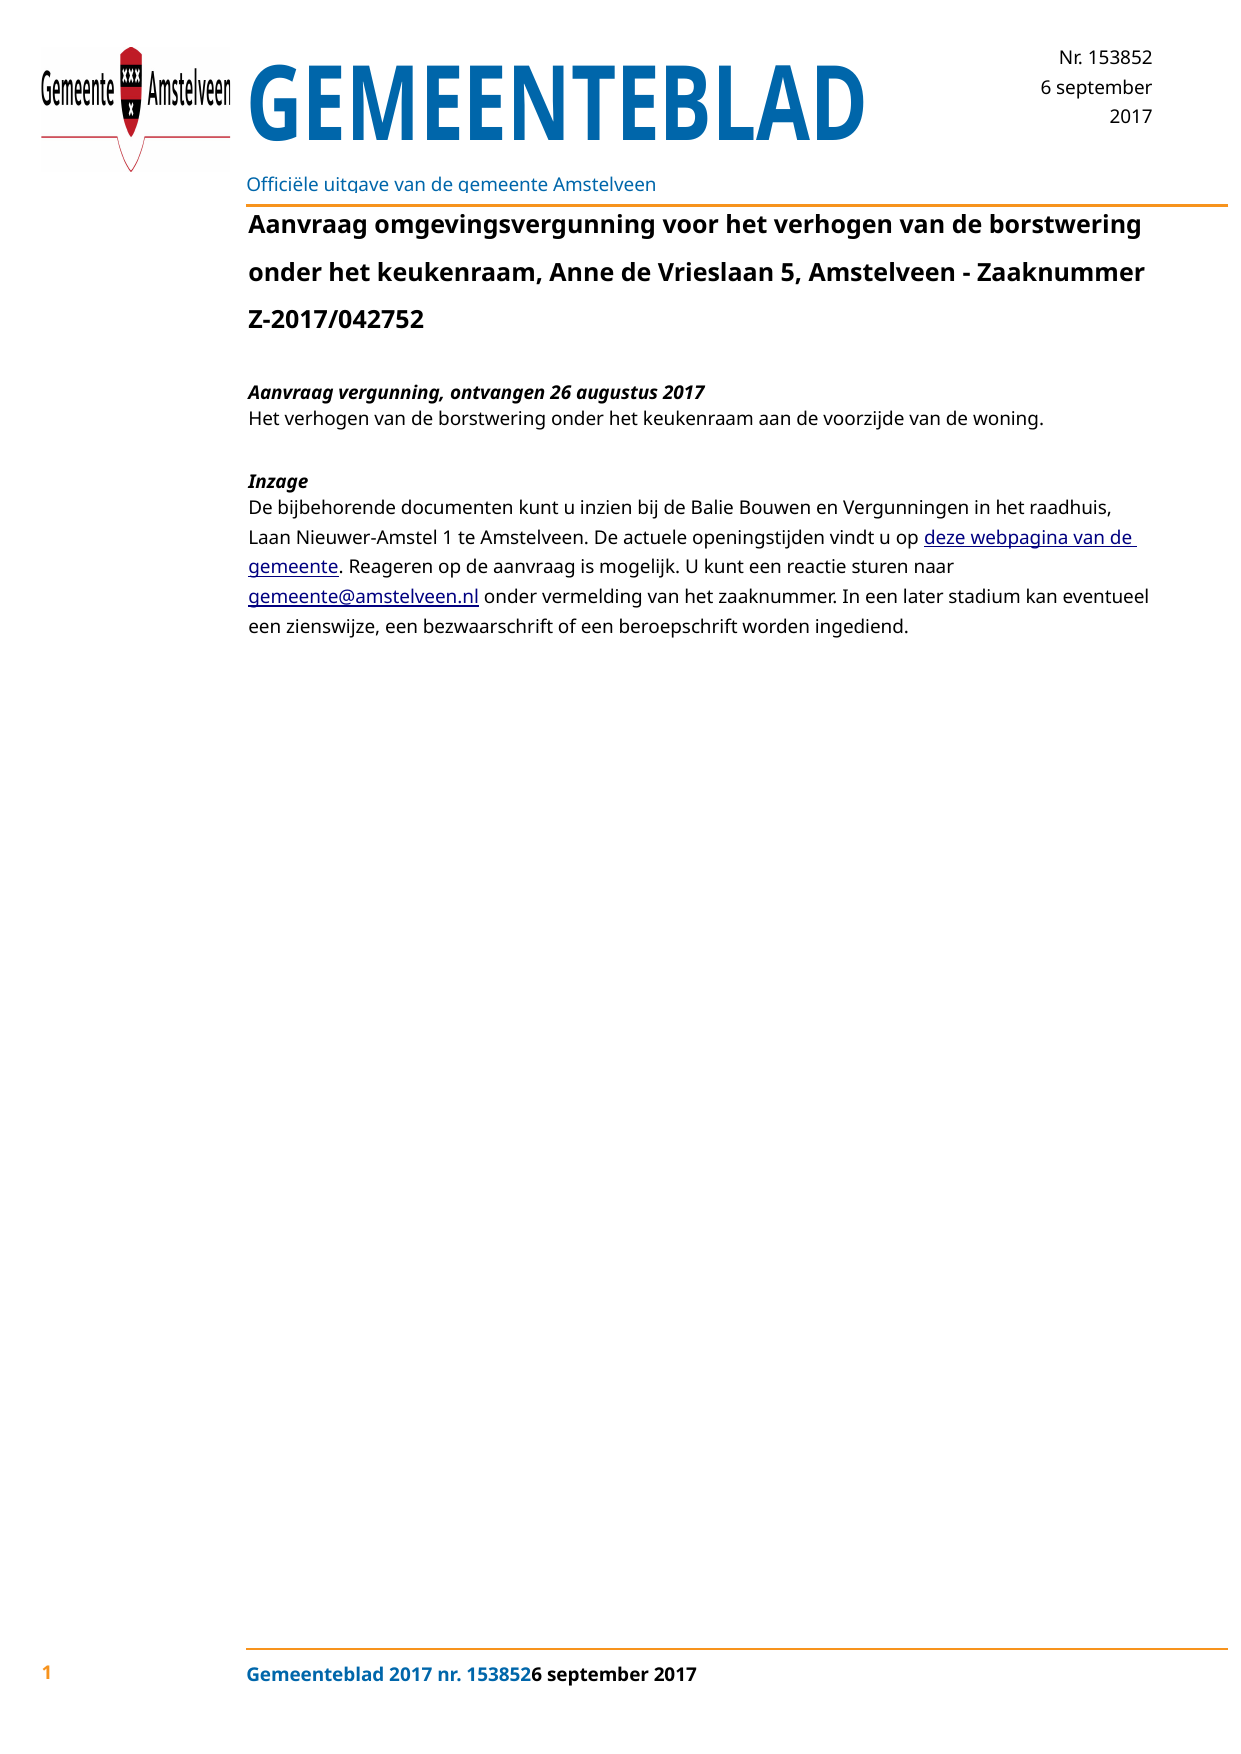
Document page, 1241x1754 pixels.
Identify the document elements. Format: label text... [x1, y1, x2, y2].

text Inzage [248, 469, 1152, 494]
text Het verhogen van de borstwering onder het keukenraam aan de voorzijde van de woning. [248, 405, 1152, 431]
text De bijbehorende documenten kunt u inzien bij de Balie Bouwen en Vergunningen in het raadhuis, Laan Nieuwer-Amstel 1 te Amstelveen. De actuele openingstijden vindt u op deze webpagina van de gemeente. Reageren op de aanvraag is mogelijk. U kunt een reactie sturen naar gemeente@amstelveen.nl onder vermelding van het zaaknummer. In een later stadium kan eventueel een zienswijze, een bezwaarschrift of een beroepschrift worden ingediend. [248, 494, 1152, 638]
picture [41, 47, 231, 172]
text Aanvraag vergunning, ontvangen 26 augustus 2017 [248, 379, 1152, 405]
text Aanvraag omgevingsvergunning voor het verhogen van de borstwering onder het keukenraam, Anne de Vrieslaan 5, Amstelveen - Zaaknummer Z-2017/042752 [248, 207, 1152, 336]
